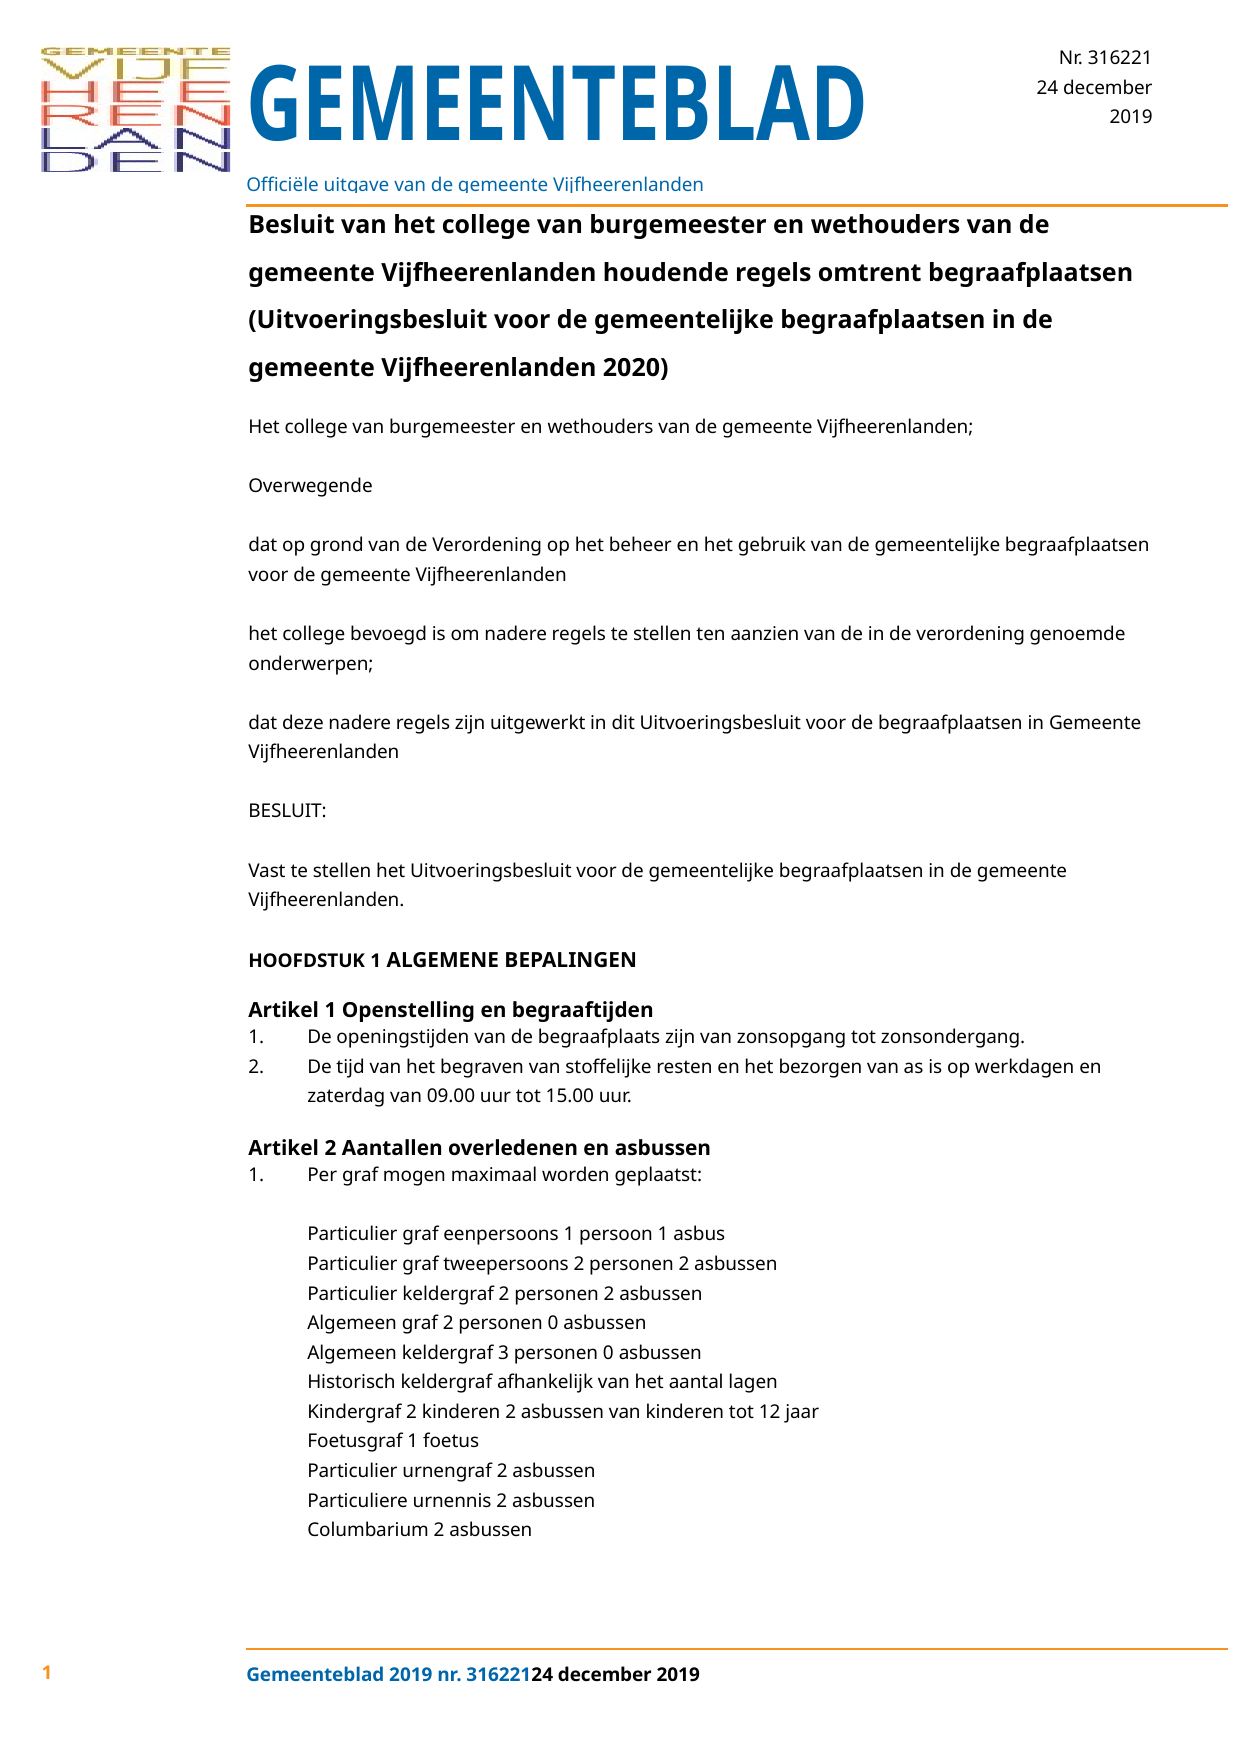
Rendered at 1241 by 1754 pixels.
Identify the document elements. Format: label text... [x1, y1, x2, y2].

list Particulier graf tweepersoons 2 personen 2 asbussen [248, 1250, 1152, 1276]
text HOOFDSTUK 1 ALGEMENE BEPALINGEN [248, 946, 1152, 974]
list Algemeen graf 2 personen 0 asbussen [248, 1309, 1152, 1335]
text dat deze nadere regels zijn uitgewerkt in dit Uitvoeringsbesluit voor de begraafplaatsen in Gemeente Vijfheerenlanden [248, 709, 1152, 764]
list Historisch keldergraf afhankelijk van het aantal lagen [248, 1368, 1152, 1394]
list Particulier urnengraf 2 asbussen [248, 1457, 1152, 1483]
list Particulier keldergraf 2 personen 2 asbussen [248, 1280, 1152, 1305]
text Besluit van het college van burgemeester en wethouders van de gemeente Vijfheerenlanden houdende regels omtrent begraafplaatsen (Uitvoeringsbesluit voor de gemeentelijke begraafplaatsen in de gemeente Vijfheerenlanden 2020) [248, 207, 1152, 384]
picture [41, 47, 231, 172]
text dat op grond van de Verordening op het beheer en het gebruik van de gemeentelijke begraafplaatsen voor de gemeente Vijfheerenlanden [248, 531, 1152, 587]
list Per graf mogen maximaal worden geplaatst: [248, 1161, 1152, 1187]
text het college bevoegd is om nadere regels te stellen ten aanzien van de in de verordening genoemde onderwerpen; [248, 620, 1152, 676]
list Algemeen keldergraf 3 personen 0 asbussen [248, 1339, 1152, 1364]
list De openingstijden van de begraafplaats zijn van zonsopgang tot zonsondergang. [248, 1023, 1152, 1049]
list Columbarium 2 asbussen [248, 1516, 1152, 1542]
text Het college van burgemeester en wethouders van de gemeente Vijfheerenlanden; [248, 413, 1152, 439]
text Artikel 2 Aantallen overledenen en asbussen [248, 1133, 1152, 1161]
list De tijd van het begraven van stoffelijke resten en het bezorgen van as is op werkdagen en zaterdag van 09.00 uur tot 15.00 uur. [248, 1053, 1152, 1108]
text Artikel 1 Openstelling en begraaftijden [248, 995, 1152, 1023]
list Particuliere urnennis 2 asbussen [248, 1487, 1152, 1512]
list Kindergraf 2 kinderen 2 asbussen van kinderen tot 12 jaar [248, 1398, 1152, 1424]
text BESLUIT: [248, 798, 1152, 823]
text Overwegende [248, 472, 1152, 498]
text Vast te stellen het Uitvoeringsbesluit voor de gemeentelijke begraafplaatsen in de gemeente Vijfheerenlanden. [248, 857, 1152, 912]
list Foetusgraf 1 foetus [248, 1428, 1152, 1453]
list Particulier graf eenpersoons 1 persoon 1 asbus [248, 1221, 1152, 1246]
